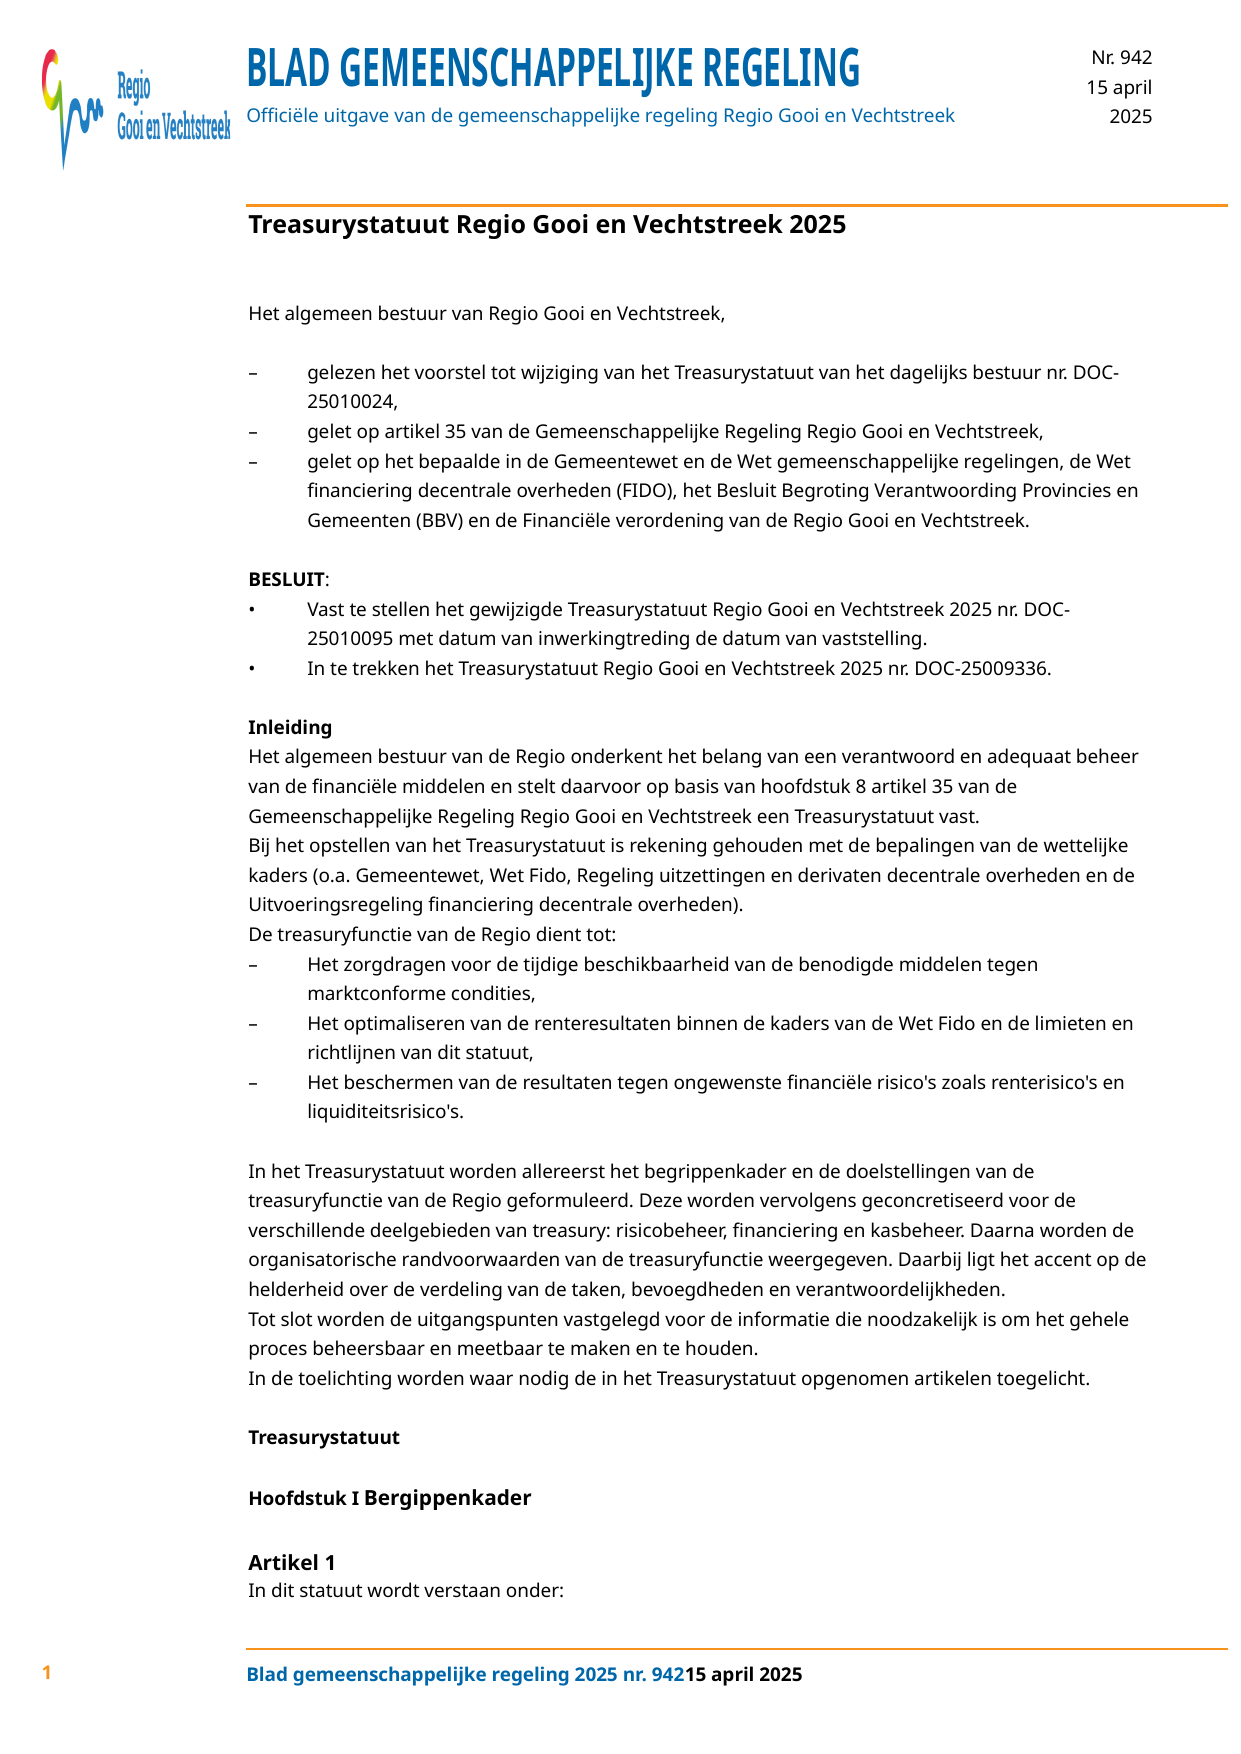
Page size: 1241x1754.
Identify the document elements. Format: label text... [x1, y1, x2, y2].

text Treasurystatuut [248, 1424, 1152, 1450]
list In te trekken het Treasurystatuut Regio Gooi en Vechtstreek 2025 nr. DOC-25009336. [248, 655, 1152, 681]
text Artikel 1 [248, 1548, 1152, 1577]
text Het algemeen bestuur van de Regio onderkent het belang van een verantwoord en adequaat beheer van de financiële middelen en stelt daarvoor op basis van hoofdstuk 8 artikel 35 van de Gemeenschappelijke Regeling Regio Gooi en Vechtstreek een Treasurystatuut vast. [248, 744, 1152, 828]
list Het zorgdragen voor de tijdige beschikbaarheid van de benodigde middelen tegen marktconforme condities, [248, 951, 1152, 1006]
list gelezen het voorstel tot wijziging van het Treasurystatuut van het dagelijks bestuur nr. DOC-25010024, [248, 359, 1152, 414]
text Het algemeen bestuur van Regio Gooi en Vechtstreek, [248, 300, 1152, 326]
list Vast te stellen het gewijzigde Treasurystatuut Regio Gooi en Vechtstreek 2025 nr. DOC-25010095 met datum van inwerkingtreding de datum van vaststelling. [248, 596, 1152, 651]
list Het beschermen van de resultaten tegen ongewenste financiële risico's zoals renterisico's en liquiditeitsrisico's. [248, 1069, 1152, 1124]
picture [41, 47, 231, 172]
text Tot slot worden de uitgangspunten vastgelegd voor de informatie die noodzakelijk is om het gehele proces beheersbaar en meetbaar te maken en te houden. [248, 1306, 1152, 1361]
text In dit statuut wordt verstaan onder: [248, 1577, 1152, 1603]
text Inleiding [248, 714, 1152, 740]
list gelet op artikel 35 van de Gemeenschappelijke Regeling Regio Gooi en Vechtstreek, [248, 418, 1152, 444]
list Het optimaliseren van de renteresultaten binnen de kaders van de Wet Fido en de limieten en richtlijnen van dit statuut, [248, 1010, 1152, 1065]
text In de toelichting worden waar nodig de in het Treasurystatuut opgenomen artikelen toegelicht. [248, 1365, 1152, 1391]
text Treasurystatuut Regio Gooi en Vechtstreek 2025 [248, 207, 1152, 241]
text In het Treasurystatuut worden allereerst het begrippenkader en de doelstellingen van de treasuryfunctie van de Regio geformuleerd. Deze worden vervolgens geconcretiseerd voor de verschillende deelgebieden van treasury: risicobeheer, financiering en kasbeheer. Daarna worden de organisatorische randvoorwaarden van de treasuryfunctie weergegeven. Daarbij ligt het accent op de helderheid over de verdeling van de taken, bevoegdheden en verantwoordelijkheden. [248, 1158, 1152, 1302]
text BESLUIT: [248, 566, 1152, 592]
list gelet op het bepaalde in de Gemeentewet en de Wet gemeenschappelijke regelingen, de Wet financiering decentrale overheden (FIDO), het Besluit Begroting Verantwoording Provincies en Gemeenten (BBV) en de Financiële verordening van de Regio Gooi en Vechtstreek. [248, 448, 1152, 533]
text De treasuryfunctie van de Regio dient tot: [248, 921, 1152, 947]
text Bij het opstellen van het Treasurystatuut is rekening gehouden met de bepalingen van de wettelijke kaders (o.a. Gemeentewet, Wet Fido, Regeling uitzettingen en derivaten decentrale overheden en de Uitvoeringsregeling financiering decentrale overheden). [248, 832, 1152, 917]
text Hoofdstuk I Bergippenkader [248, 1483, 1152, 1512]
